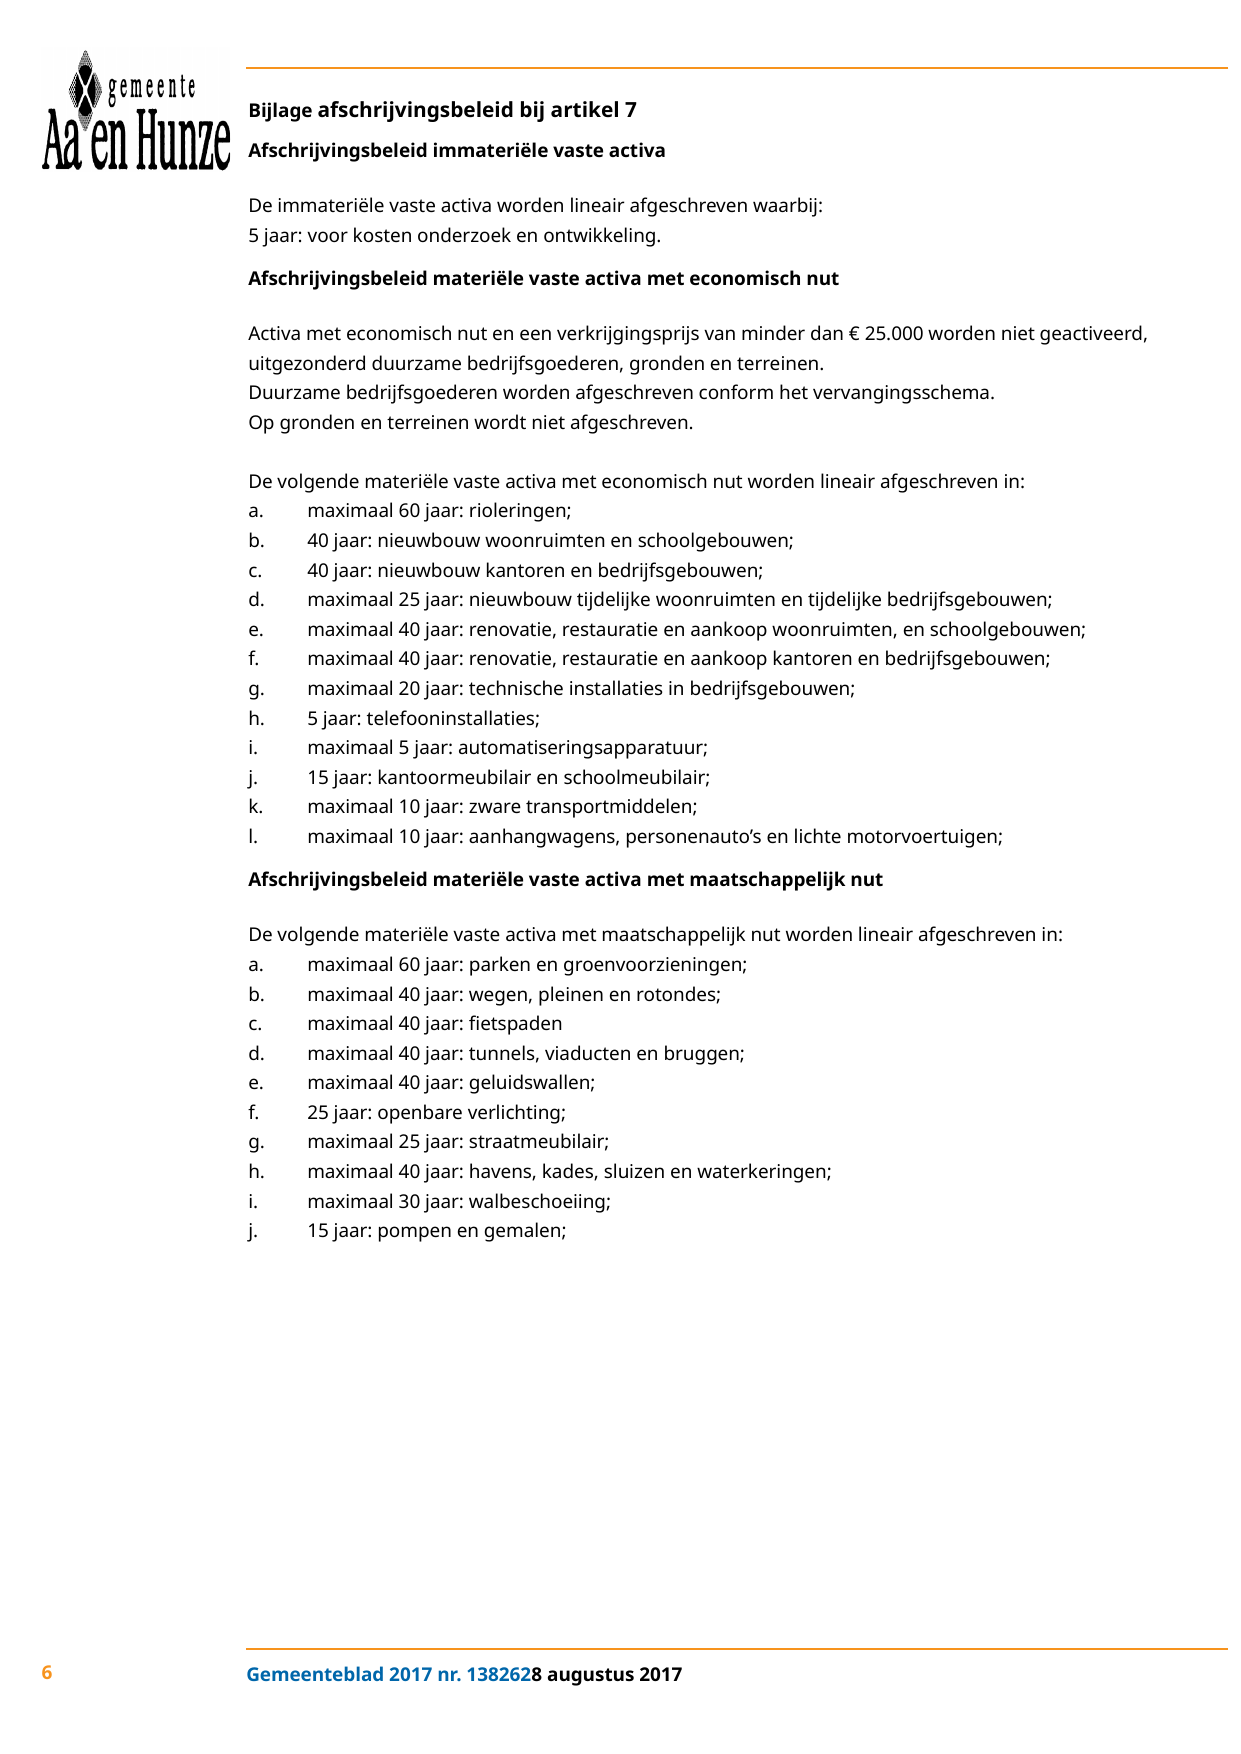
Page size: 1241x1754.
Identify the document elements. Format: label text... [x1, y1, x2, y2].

list maximaal 40 jaar: wegen, pleinen en rotondes; [248, 981, 1152, 1006]
list 25 jaar: openbare verlichting; [248, 1099, 1152, 1125]
list maximaal 40 jaar: geluidswallen; [248, 1069, 1152, 1095]
text Op gronden en terreinen wordt niet afgeschreven. [248, 409, 1152, 435]
list 40 jaar: nieuwbouw kantoren en bedrijfsgebouwen; [248, 557, 1152, 583]
list maximaal 40 jaar: renovatie, restauratie en aankoop kantoren en bedrijfsgebouwen; [248, 646, 1152, 671]
picture [41, 47, 231, 172]
list maximaal 30 jaar: walbeschoeiing; [248, 1188, 1152, 1213]
list maximaal 20 jaar: technische installaties in bedrijfsgebouwen; [248, 675, 1152, 701]
text Afschrijvingsbeleid materiële vaste activa met economisch nut [248, 265, 1152, 291]
text De volgende materiële vaste activa met economisch nut worden lineair afgeschreven in: [248, 468, 1152, 494]
text Activa met economisch nut en een verkrijgingsprijs van minder dan € 25.000 worden niet geactiveerd, uitgezonderd duurzame bedrijfsgoederen, gronden en terreinen. [248, 320, 1152, 376]
text Bijlage afschrijvingsbeleid bij artikel 7 [248, 95, 1152, 123]
list maximaal 10 jaar: aanhangwagens, personenauto’s en lichte motorvoertuigen; [248, 823, 1152, 849]
list maximaal 40 jaar: tunnels, viaducten en bruggen; [248, 1040, 1152, 1066]
list maximaal 25 jaar: straatmeubilair; [248, 1129, 1152, 1154]
text 5 jaar: voor kosten onderzoek en ontwikkeling. [248, 222, 1152, 247]
text De immateriële vaste activa worden lineair afgeschreven waarbij: [248, 192, 1152, 218]
list 15 jaar: pompen en gemalen; [248, 1217, 1152, 1243]
text Duurzame bedrijfsgoederen worden afgeschreven conform het vervangingsschema. [248, 379, 1152, 405]
list 40 jaar: nieuwbouw woonruimten en schoolgebouwen; [248, 527, 1152, 553]
list maximaal 25 jaar: nieuwbouw tijdelijke woonruimten en tijdelijke bedrijfsgebouwen; [248, 586, 1152, 612]
list 15 jaar: kantoormeubilair en schoolmeubilair; [248, 764, 1152, 790]
text Afschrijvingsbeleid materiële vaste activa met maatschappelijk nut [248, 866, 1152, 892]
list maximaal 40 jaar: renovatie, restauratie en aankoop woonruimten, en schoolgebouwen; [248, 616, 1152, 642]
list 5 jaar: telefooninstallaties; [248, 705, 1152, 731]
list maximaal 10 jaar: zware transportmiddelen; [248, 793, 1152, 819]
list maximaal 40 jaar: havens, kades, sluizen en waterkeringen; [248, 1158, 1152, 1184]
list maximaal 40 jaar: fietspaden [248, 1010, 1152, 1036]
list maximaal 60 jaar: rioleringen; [248, 498, 1152, 523]
text De volgende materiële vaste activa met maatschappelijk nut worden lineair afgeschreven in: [248, 922, 1152, 947]
text Afschrijvingsbeleid immateriële vaste activa [248, 137, 1152, 163]
list maximaal 60 jaar: parken en groenvoorzieningen; [248, 951, 1152, 977]
list maximaal 5 jaar: automatiseringsapparatuur; [248, 734, 1152, 760]
